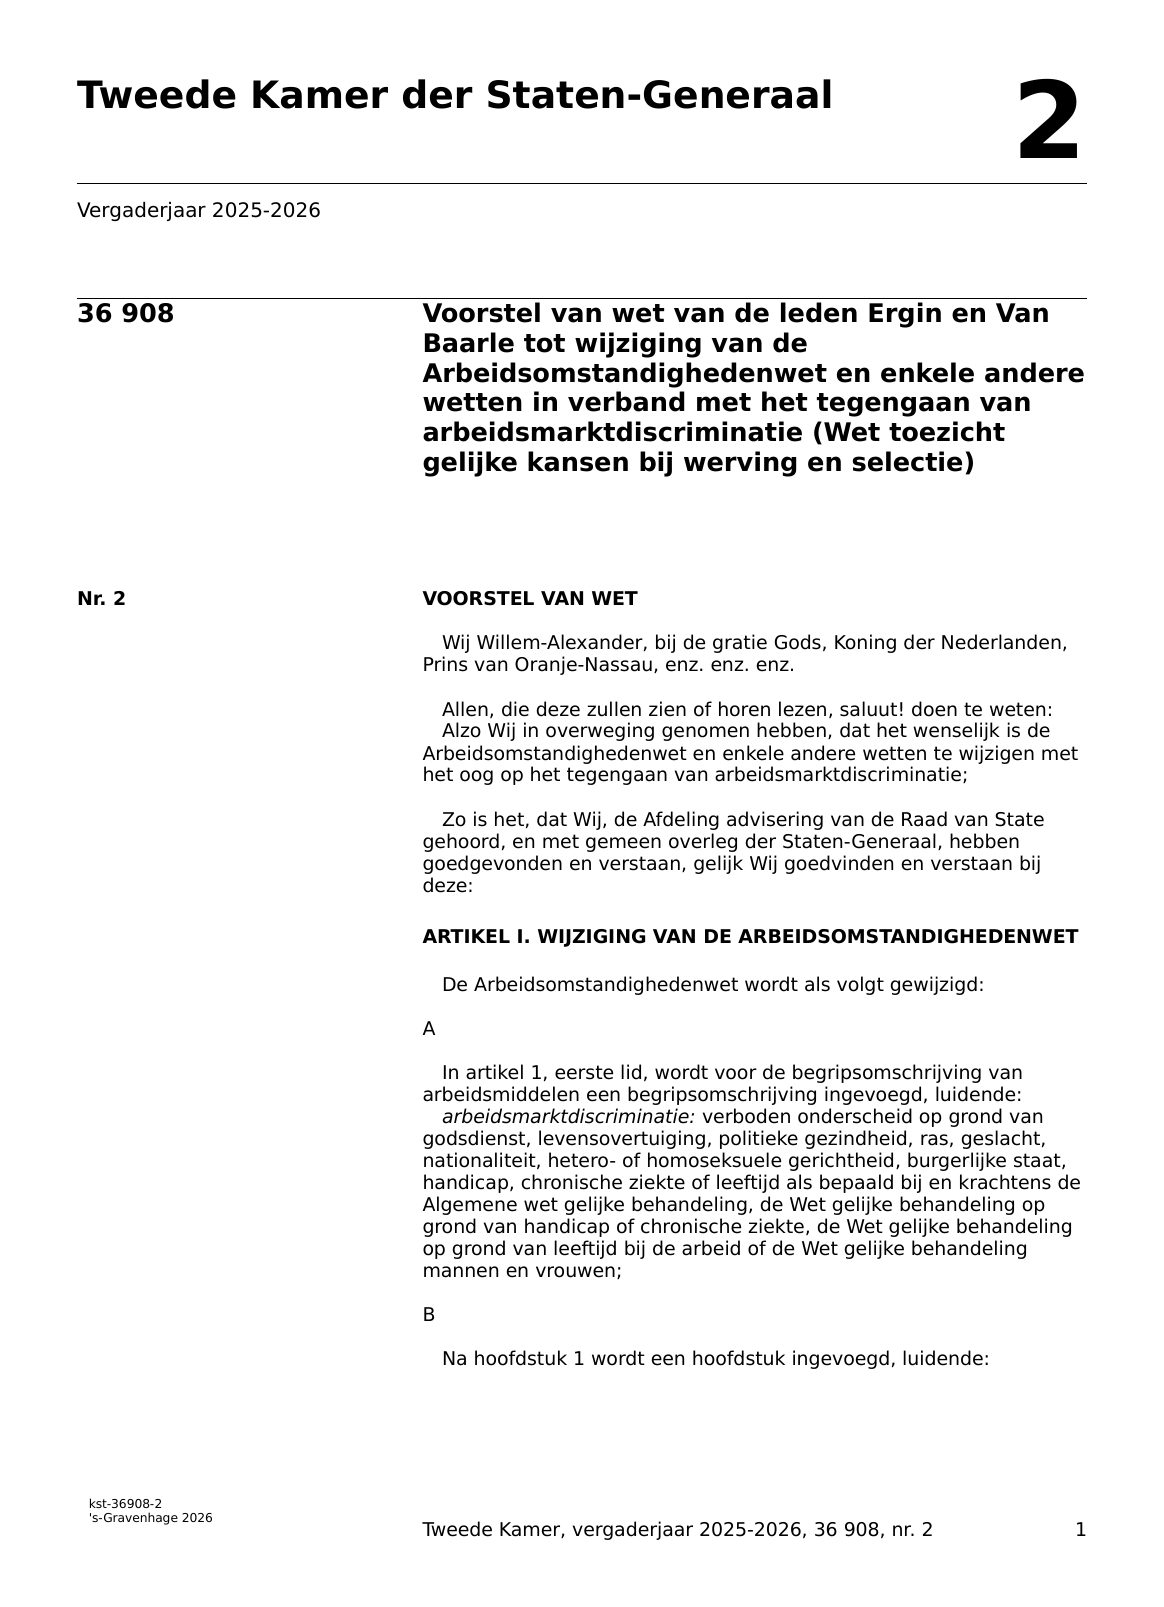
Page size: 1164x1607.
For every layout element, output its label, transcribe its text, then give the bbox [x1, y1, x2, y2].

text kst-36908-2 [88, 1497, 323, 1511]
table_header Tweede Kamer der Staten-Generaal [77, 59, 886, 183]
text Allen, die deze zullen zien of horen lezen, saluut! doen te weten: [422, 698, 1087, 720]
text Wij Willem-Alexander, bij de gratie Gods, Koning der Nederlanden, Prins van Oranje-Nassau, enz. enz. enz. [422, 632, 1087, 676]
text Zo is het, dat Wij, de Afdeling advisering van de Raad van State gehoord, en met gemeen overleg der Staten-Generaal, hebben goedgevonden en verstaan, gelijk Wij goedvinden en verstaan bij deze: [422, 808, 1087, 896]
text Na hoofdstuk 1 wordt een hoofdstuk ingevoegd, luidende: [422, 1348, 1087, 1370]
subtitle ARTIKEL I. WIJZIGING VAN DE ARBEIDSOMSTANDIGHEDENWET [422, 926, 1087, 948]
text A [422, 1018, 1087, 1039]
subtitle 36 908 Voorstel van wet van de leden Ergin en Van Baarle tot wijziging van de Arbeidsomstandighedenwet en enkele andere wetten in verband met het tegengaan van arbeidsmarktdiscriminatie (Wet toezicht gelijke kansen bij werving en selectie) [77, 299, 1087, 477]
text De Arbeidsomstandighedenwet wordt als volgt gewijzigd: [422, 973, 1087, 995]
table_header 2 [886, 59, 1087, 183]
text In artikel 1, eerste lid, wordt voor de begripsomschrijving van arbeidsmiddelen een begripsomschrijving ingevoegd, luidende: [422, 1062, 1087, 1106]
text arbeidsmarktdiscriminatie: verboden onderscheid op grond van godsdienst, levensovertuiging, politieke gezindheid, ras, geslacht, nationaliteit, hetero- of homoseksuele gerichtheid, burgerlijke staat, handicap, chronische ziekte of leeftijd als bepaald bij en krachtens de Algemene wet gelijke behandeling, de Wet gelijke behandeling op grond van handicap of chronische ziekte, de Wet gelijke behandeling op grond van leeftijd bij de arbeid of de Wet gelijke behandeling mannen en vrouwen; [422, 1106, 1087, 1282]
text 's-Gravenhage 2026 [88, 1511, 323, 1525]
text Alzo Wij in overweging genomen hebben, dat het wenselijk is de Arbeidsomstandighedenwet en enkele andere wetten te wijzigen met het oog op het tegengaan van arbeidsmarktdiscriminatie; [422, 720, 1087, 786]
text B [422, 1304, 1087, 1326]
table_cell Vergaderjaar 2025-2026 [77, 184, 1087, 298]
subtitle Nr. 2 VOORSTEL VAN WET [77, 588, 1087, 610]
